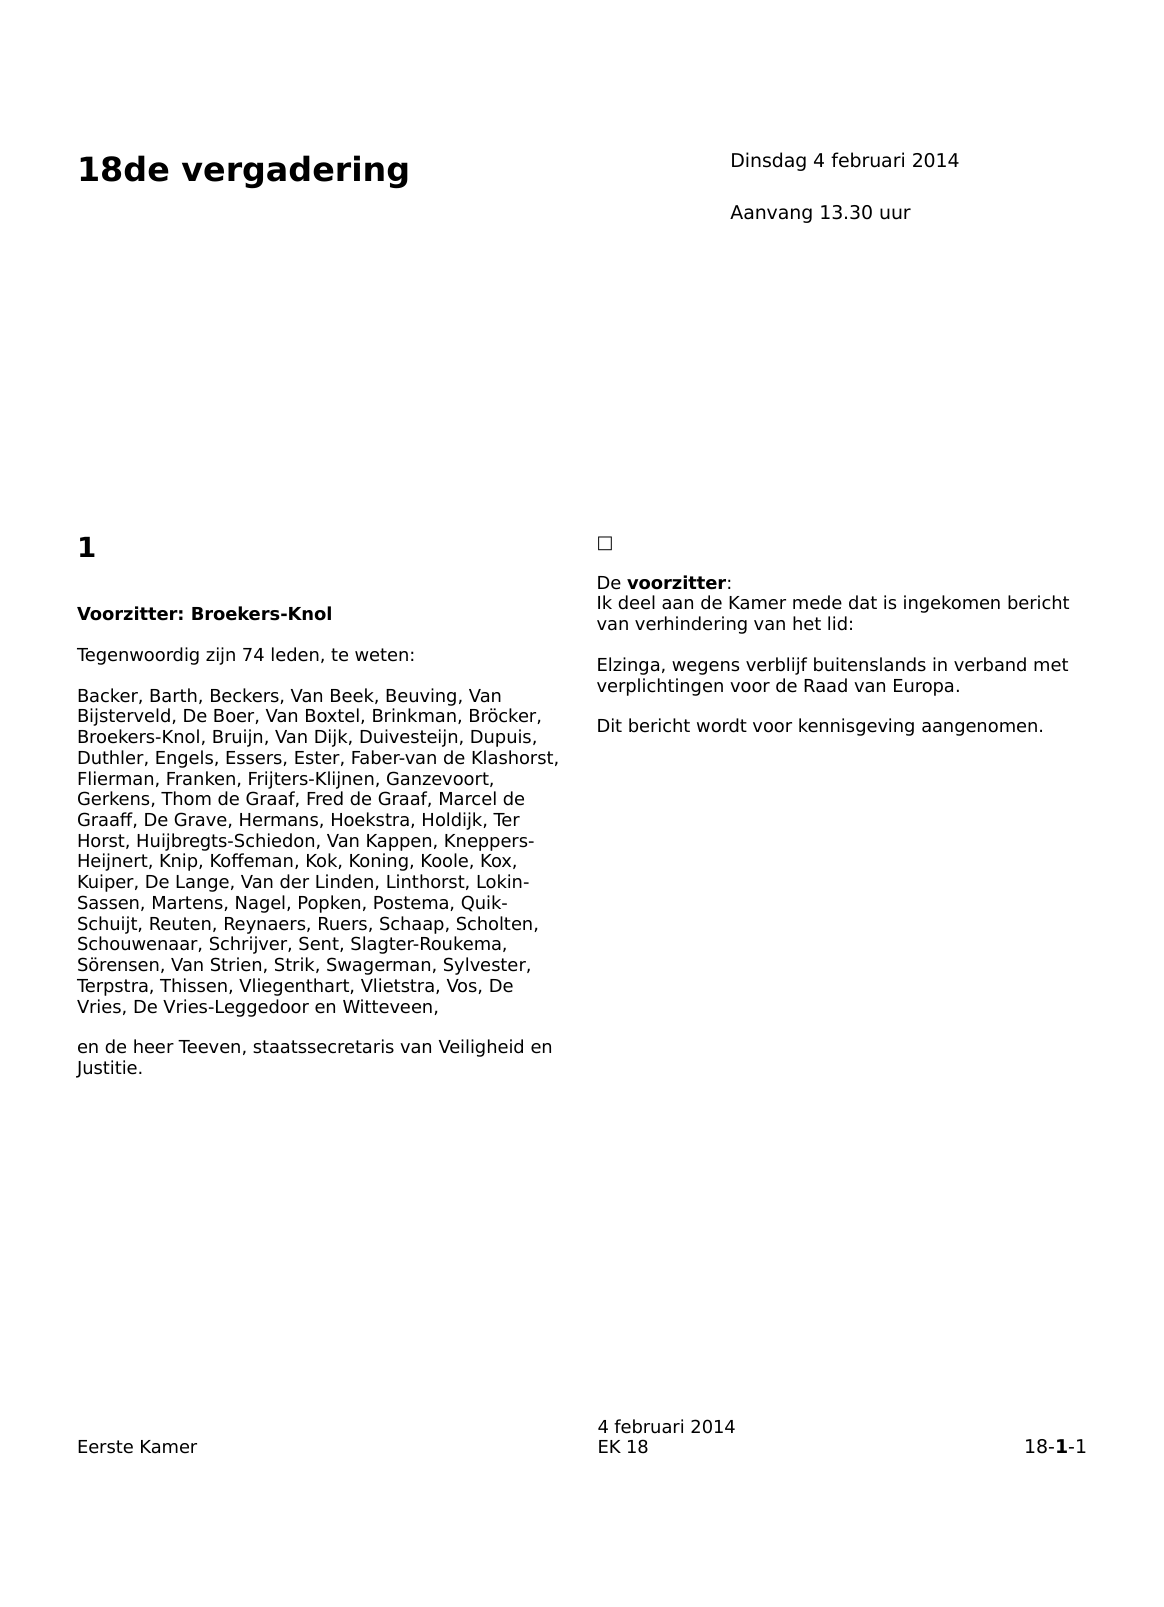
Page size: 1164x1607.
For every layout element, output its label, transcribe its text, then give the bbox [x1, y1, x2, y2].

text De voorzitter: [596, 572, 1087, 593]
text Backer, Barth, Beckers, Van Beek, Beuving, Van Bijsterveld, De Boer, Van Boxtel, Brinkman, Bröcker, Broekers-Knol, Bruijn, Van Dijk, Duivesteijn, Dupuis, Duthler, Engels, Essers, Ester, Faber-van de Klashorst, Flierman, Franken, Frijters-Klijnen, Ganzevoort, Gerkens, Thom de Graaf, Fred de Graaf, Marcel de Graaff, De Grave, Hermans, Hoekstra, Holdijk, Ter Horst, Huijbregts-Schiedon, Van Kappen, Kneppers-Heijnert, Knip, Koffeman, Kok, Koning, Koole, Kox, Kuiper, De Lange, Van der Linden, Linthorst, Lokin-Sassen, Martens, Nagel, Popken, Postema, Quik-Schuijt, Reuten, Reynaers, Ruers, Schaap, Scholten, Schouwenaar, Schrijver, Sent, Slagter-Roukema, Sörensen, Van Strien, Strik, Swagerman, Sylvester, Terpstra, Thissen, Vliegenthart, Vlietstra, Vos, De Vries, De Vries-Leggedoor en Witteveen, [77, 686, 567, 1017]
table_cell Aanvang 13.30 uur [730, 202, 1087, 254]
text Dit bericht wordt voor kennisgeving aangenomen. [596, 716, 1087, 737]
table_header Dinsdag 4 februari 2014 [730, 150, 1087, 202]
text Elzinga, wegens verblijf buitenslands in verband met verplichtingen voor de Raad van Europa. [596, 655, 1087, 696]
title 1 [77, 532, 567, 564]
text Voorzitter: Broekers-Knol [77, 604, 567, 625]
text en de heer Teeven, staatssecretaris van Veiligheid en Justitie. [77, 1037, 567, 1079]
table_header 18de vergadering [77, 150, 730, 254]
text Ik deel aan de Kamer mede dat is ingekomen bericht van verhindering van het lid: [596, 593, 1087, 635]
text Tegenwoordig zijn 74 leden, te weten: [77, 645, 567, 666]
text □ [596, 532, 1087, 552]
